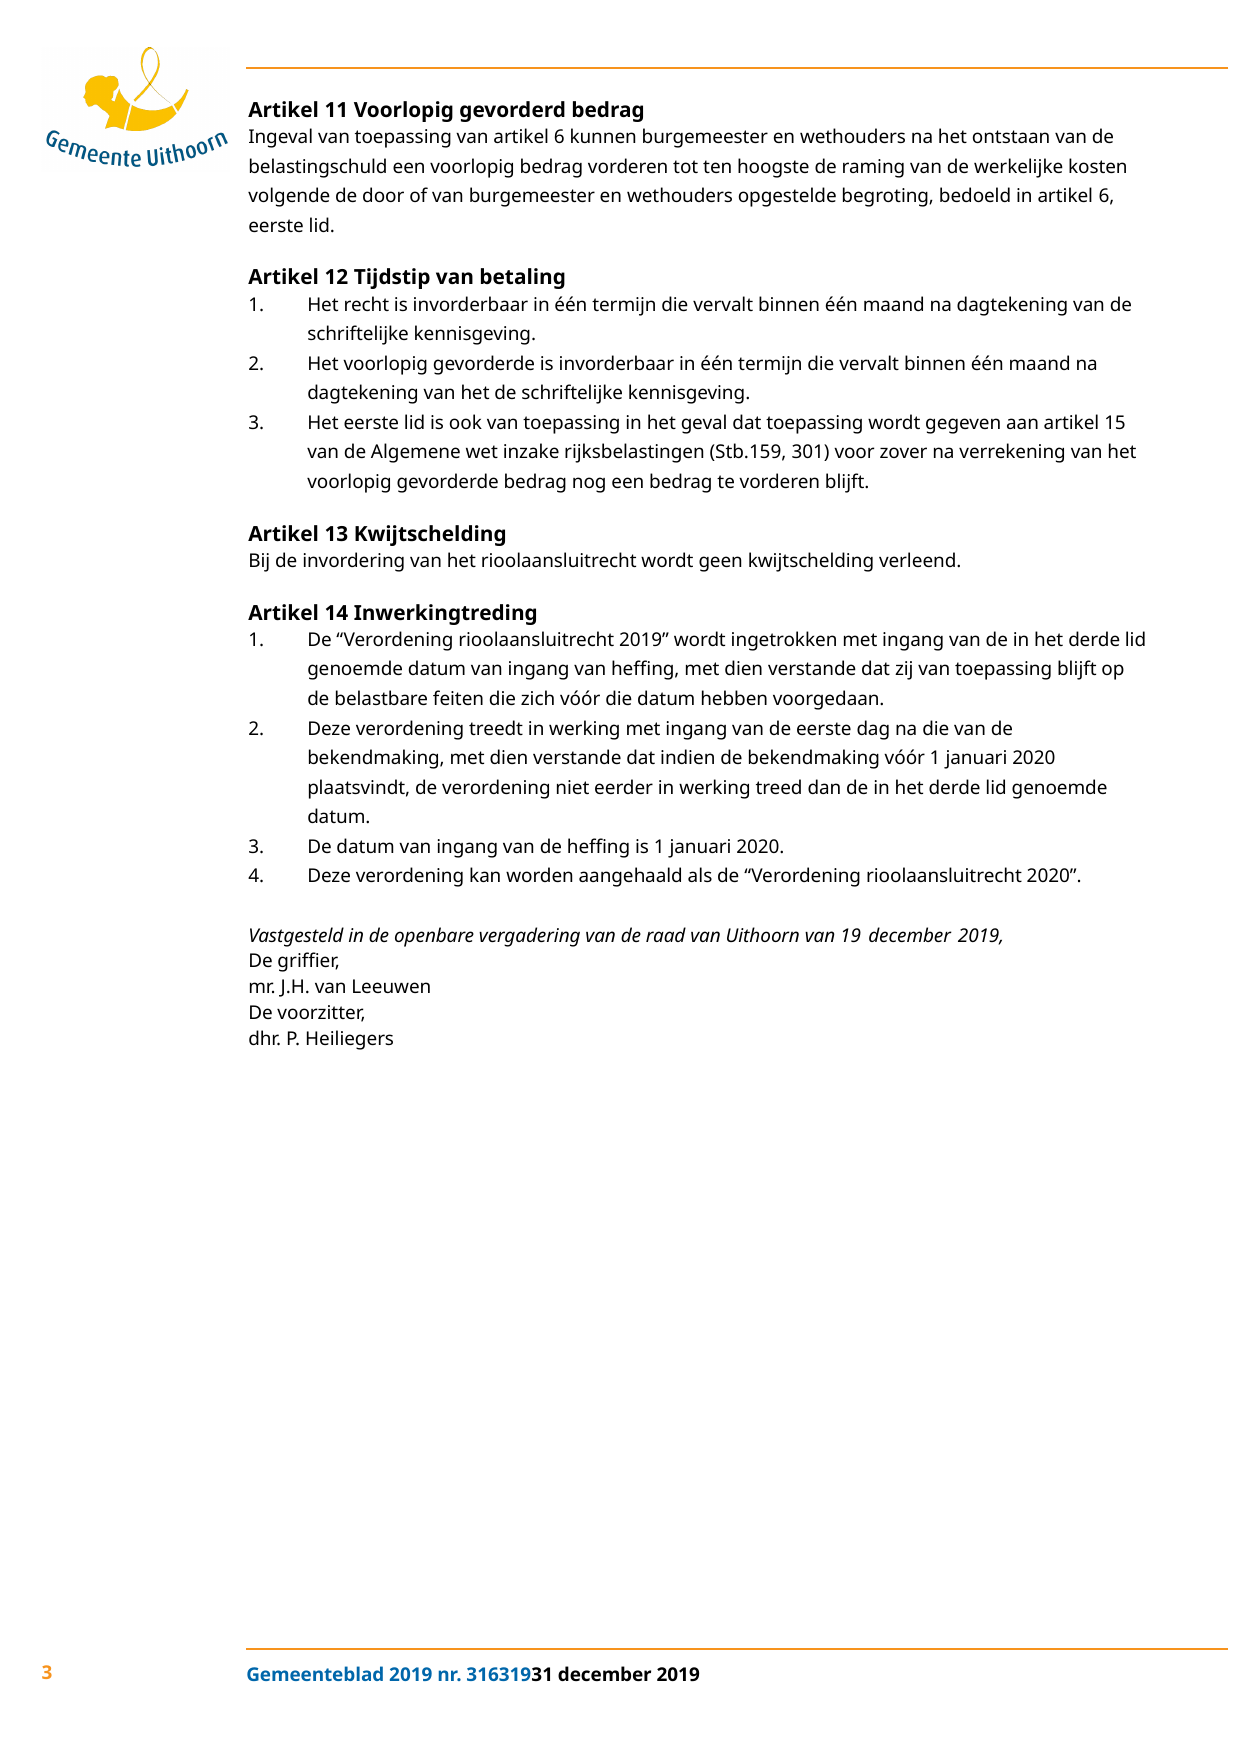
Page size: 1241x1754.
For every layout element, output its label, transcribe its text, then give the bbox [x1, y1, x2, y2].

list De datum van ingang van de heffing is 1 januari 2020. [248, 833, 1152, 859]
list Het voorlopig gevorderde is invorderbaar in één termijn die vervalt binnen één maand na dagtekening van het de schriftelijke kennisgeving. [248, 350, 1152, 405]
list Het recht is invorderbaar in één termijn die vervalt binnen één maand na dagtekening van de schriftelijke kennisgeving. [248, 291, 1152, 346]
text Artikel 14 Inwerkingtreding [248, 598, 1152, 626]
text Vastgesteld in de openbare vergadering van de raad van Uithoorn van 19 december 2019, [248, 922, 1152, 948]
text Bij de invordering van het rioolaansluitrecht wordt geen kwijtschelding verleend. [248, 547, 1152, 573]
text Ingeval van toepassing van artikel 6 kunnen burgemeester en wethouders na het ontstaan van de belastingschuld een voorlopig bedrag vorderen tot ten hoogste de raming van de werkelijke kosten volgende de door of van burgemeester en wethouders opgestelde begroting, bedoeld in artikel 6, eerste lid. [248, 123, 1152, 238]
list Deze verordening kan worden aangehaald als de “Verordening rioolaansluitrecht 2020”. [248, 863, 1152, 888]
picture [41, 47, 231, 172]
list Deze verordening treedt in werking met ingang van de eerste dag na die van de bekendmaking, met dien verstande dat indien de bekendmaking vóór 1 januari 2020 plaatsvindt, de verordening niet eerder in werking treed dan de in het derde lid genoemde datum. [248, 715, 1152, 829]
text De griffier, [248, 948, 1152, 973]
text mr. J.H. van Leeuwen [248, 973, 1152, 999]
list De “Verordening rioolaansluitrecht 2019” wordt ingetrokken met ingang van de in het derde lid genoemde datum van ingang van heffing, met dien verstande dat zij van toepassing blijft op de belastbare feiten die zich vóór die datum hebben voorgedaan. [248, 626, 1152, 711]
text Artikel 12 Tijdstip van betaling [248, 262, 1152, 291]
text Artikel 13 Kwijtschelding [248, 519, 1152, 547]
list Het eerste lid is ook van toepassing in het geval dat toepassing wordt gegeven aan artikel 15 van de Algemene wet inzake rijksbelastingen (Stb.159, 301) voor zover na verrekening van het voorlopig gevorderde bedrag nog een bedrag te vorderen blijft. [248, 409, 1152, 494]
text dhr. P. Heiliegers [248, 1025, 1152, 1051]
text De voorzitter, [248, 999, 1152, 1025]
text Artikel 11 Voorlopig gevorderd bedrag [248, 95, 1152, 123]
